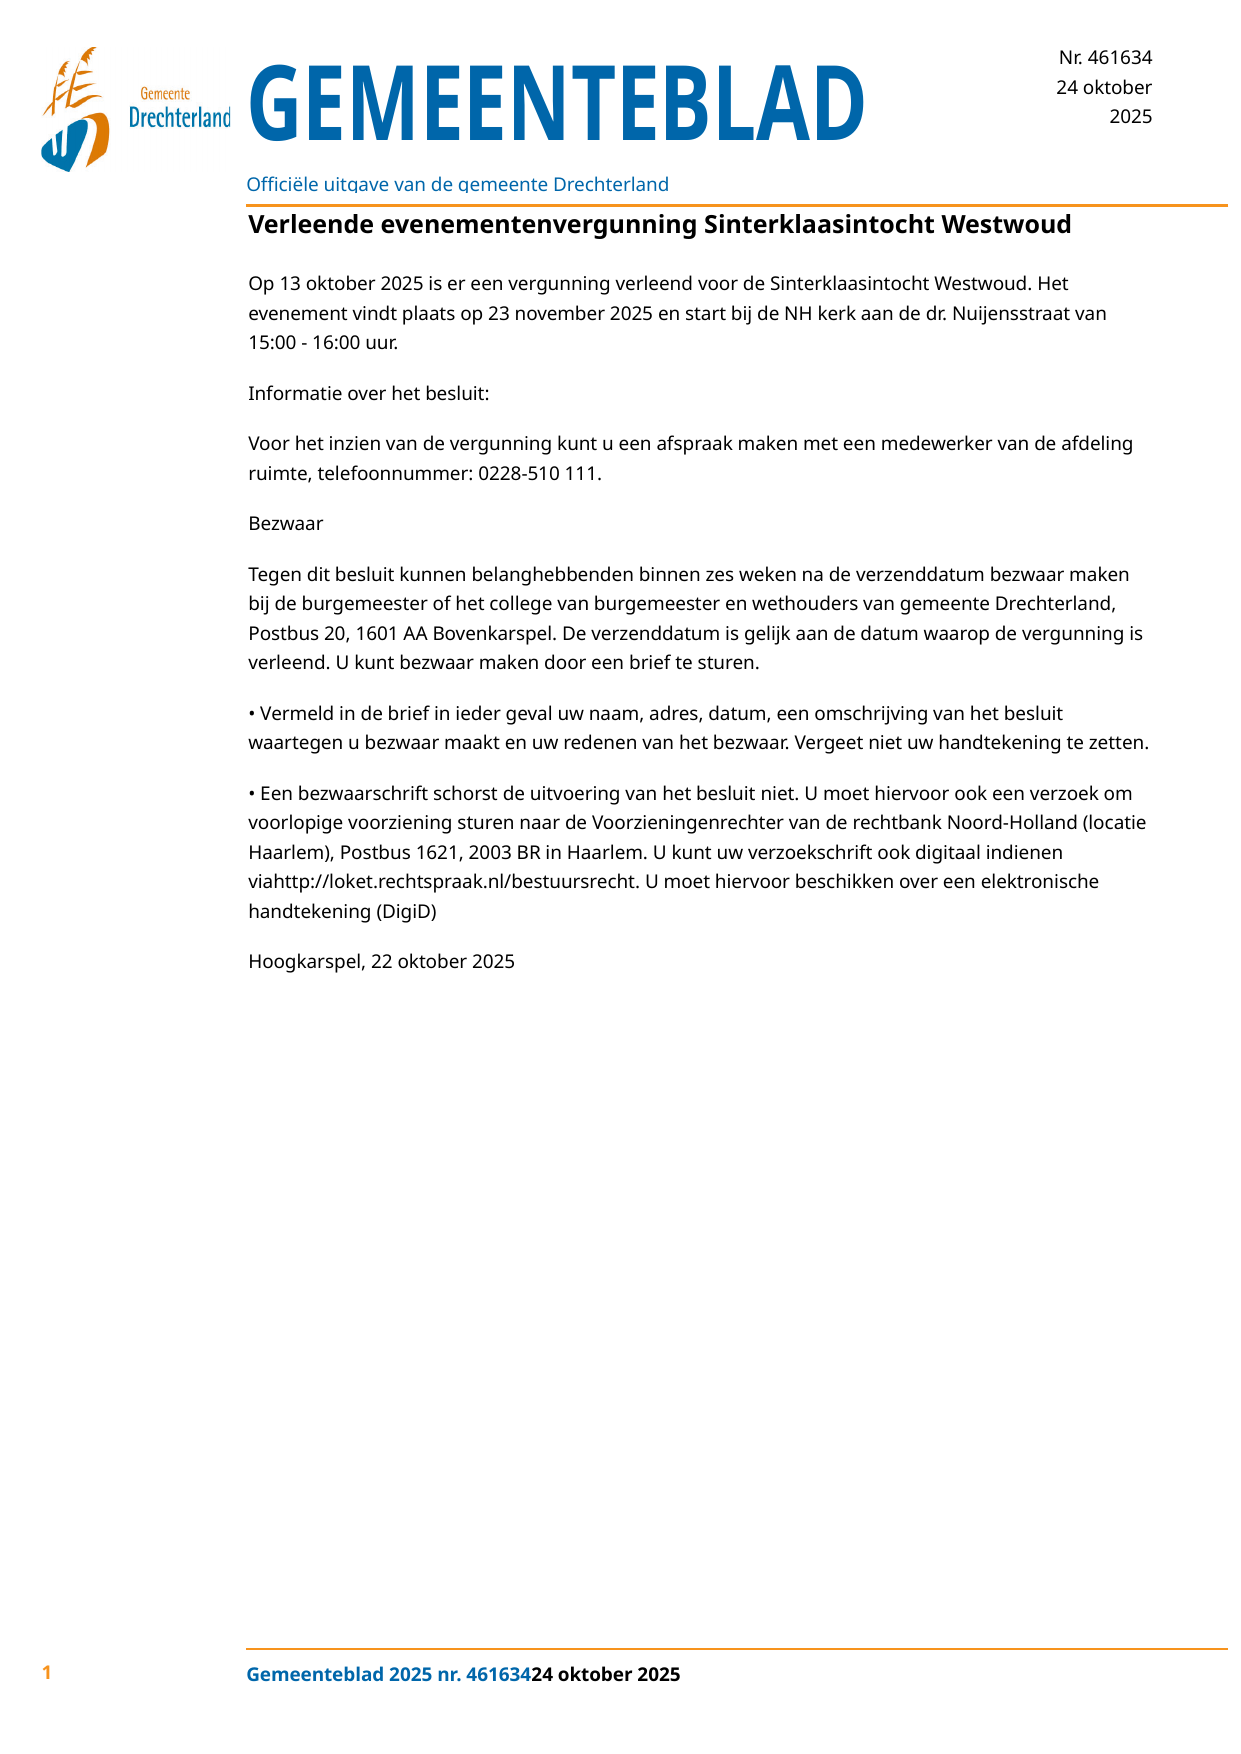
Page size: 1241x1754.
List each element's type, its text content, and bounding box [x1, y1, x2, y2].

text • Een bezwaarschrift schorst de uitvoering van het besluit niet. U moet hiervoor ook een verzoek om voorlopige voorziening sturen naar de Voorzieningenrechter van de rechtbank Noord-Holland (locatie Haarlem), Postbus 1621, 2003 BR in Haarlem. U kunt uw verzoekschrift ook digitaal indienen viahttp://loket.rechtspraak.nl/bestuursrecht. U moet hiervoor beschikken over een elektronische handtekening (DigiD) [248, 780, 1152, 924]
text Verleende evenementenvergunning Sinterklaasintocht Westwoud [248, 207, 1152, 241]
text Bezwaar [248, 510, 1152, 536]
picture [41, 47, 231, 172]
text Op 13 oktober 2025 is er een vergunning verleend voor de Sinterklaasintocht Westwoud. Het evenement vindt plaats op 23 november 2025 en start bij de NH kerk aan de dr. Nuijensstraat van 15:00 - 16:00 uur. [248, 270, 1152, 355]
picture [226, 115, 231, 124]
text Voor het inzien van de vergunning kunt u een afspraak maken met een medewerker van de afdeling ruimte, telefoonnummer: 0228-510 111. [248, 430, 1152, 486]
text Tegen dit besluit kunnen belanghebbenden binnen zes weken na de verzenddatum bezwaar maken bij de burgemeester of het college van burgemeester en wethouders van gemeente Drechterland, Postbus 20, 1601 AA Bovenkarspel. De verzenddatum is gelijk aan de datum waarop de vergunning is verleend. U kunt bezwaar maken door een brief te sturen. [248, 561, 1152, 675]
text • Vermeld in de brief in ieder geval uw naam, adres, datum, een omschrijving van het besluit waartegen u bezwaar maakt en uw redenen van het bezwaar. Vergeet niet uw handtekening te zetten. [248, 700, 1152, 755]
text Informatie over het besluit: [248, 380, 1152, 406]
picture [41, 158, 64, 172]
text Hoogkarspel, 22 oktober 2025 [248, 949, 1152, 974]
